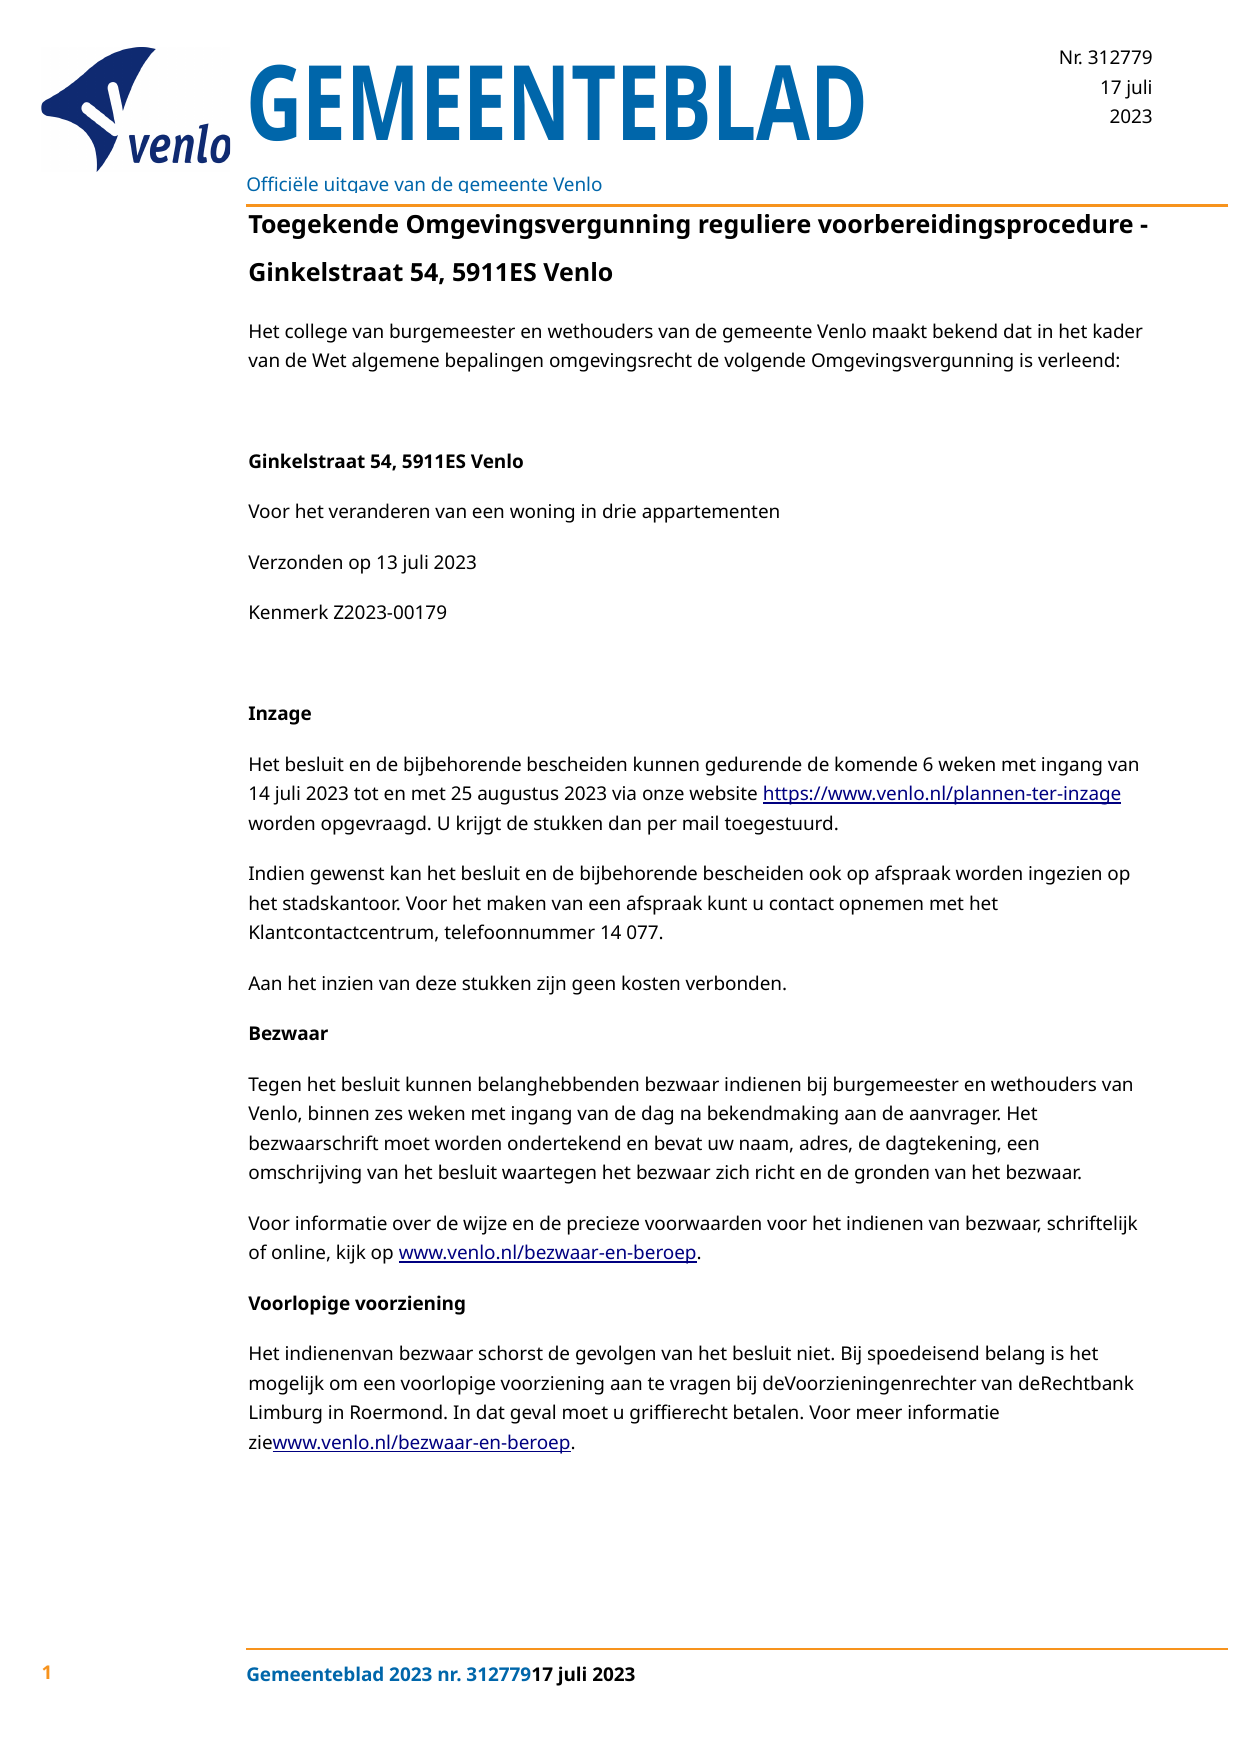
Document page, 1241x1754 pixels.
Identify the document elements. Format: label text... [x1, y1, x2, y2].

text Voorlopige voorziening [248, 1290, 1152, 1316]
text Voor het veranderen van een woning in drie appartementen [248, 499, 1152, 524]
text Indien gewenst kan het besluit en de bijbehorende bescheiden ook op afspraak worden ingezien op het stadskantoor. Voor het maken van een afspraak kunt u contact opnemen met het Klantcontactcentrum, telefoonnummer 14 077. [248, 860, 1152, 945]
text Verzonden op 13 juli 2023 [248, 549, 1152, 575]
text Toegekende Omgevingsvergunning reguliere voorbereidingsprocedure - Ginkelstraat 54, 5911ES Venlo [248, 207, 1152, 288]
text Tegen het besluit kunnen belanghebbenden bezwaar indienen bij burgemeester en wethouders van Venlo, binnen zes weken met ingang van de dag na bekendmaking aan de aanvrager. Het bezwaarschrift moet worden ondertekend en bevat uw naam, adres, de dagtekening, een omschrijving van het besluit waartegen het bezwaar zich richt en de gronden van het bezwaar. [248, 1071, 1152, 1185]
text Bezwaar [248, 1020, 1152, 1046]
text Aan het inzien van deze stukken zijn geen kosten verbonden. [248, 970, 1152, 996]
text Kenmerk Z2023-00179 [248, 599, 1152, 625]
text Voor informatie over de wijze en de precieze voorwaarden voor het indienen van bezwaar, schriftelijk of online, kijk op www.venlo.nl/bezwaar-en-beroep. [248, 1210, 1152, 1265]
text Het college van burgemeester en wethouders van de gemeente Venlo maakt bekend dat in het kader van de Wet algemene bepalingen omgevingsrecht de volgende Omgevingsvergunning is verleend: [248, 318, 1152, 373]
picture [41, 47, 231, 172]
text Inzage [248, 700, 1152, 726]
text Het besluit en de bijbehorende bescheiden kunnen gedurende de komende 6 weken met ingang van 14 juli 2023 tot en met 25 augustus 2023 via onze website https://www.venlo.nl/plannen-ter-inzage worden opgevraagd. U krijgt de stukken dan per mail toegestuurd. [248, 751, 1152, 836]
text Ginkelstraat 54, 5911ES Venlo [248, 448, 1152, 474]
text Het indienenvan bezwaar schorst de gevolgen van het besluit niet. Bij spoedeisend belang is het mogelijk om een voorlopige voorziening aan te vragen bij deVoorzieningenrechter van deRechtbank Limburg in Roermond. In dat geval moet u griffierecht betalen. Voor meer informatie ziewww.venlo.nl/bezwaar-en-beroep. [248, 1340, 1152, 1455]
